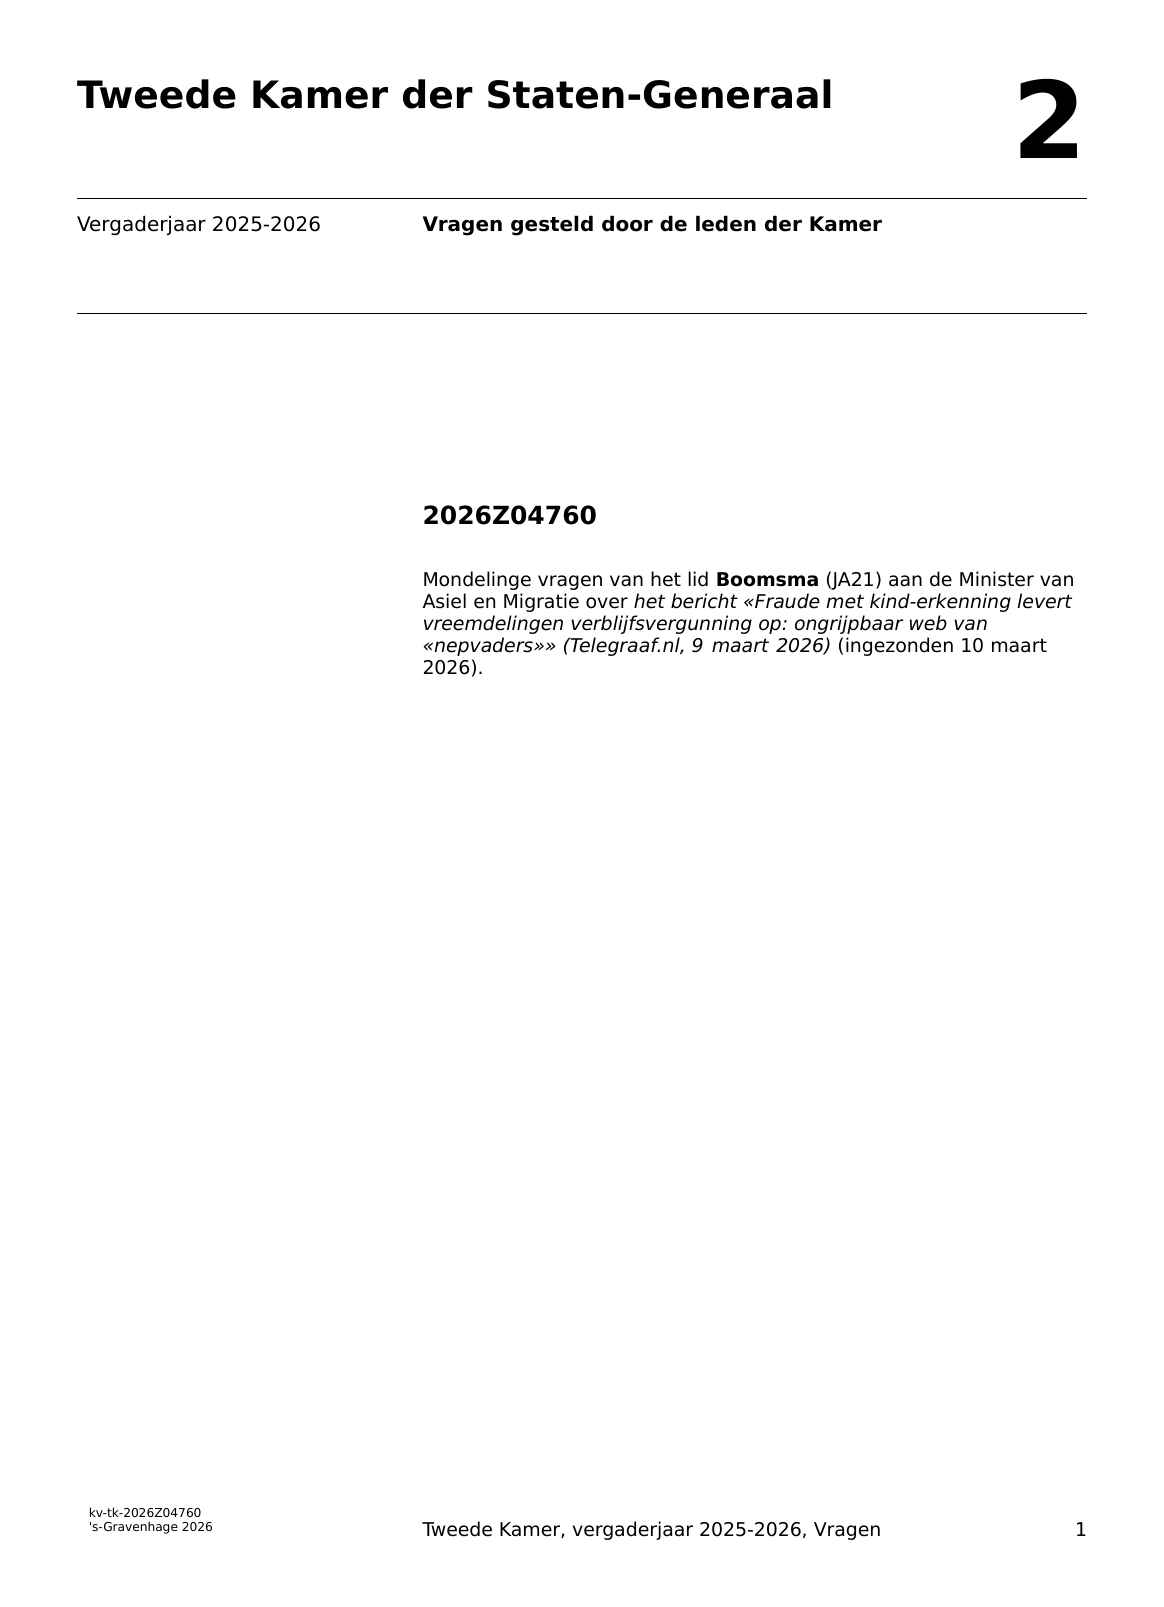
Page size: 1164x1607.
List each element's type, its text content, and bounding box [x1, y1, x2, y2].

table_cell Vragen gesteld door de leden der Kamer [422, 199, 1087, 313]
table_header 2 [886, 59, 1087, 198]
text Mondelinge vragen van het lid Boomsma (JA21) aan de Minister van Asiel en Migratie over het bericht «Fraude met kind-erkenning levert vreemdelingen verblijfsvergunning op: ongrijpbaar web van «nepvaders»» (Telegraaf.nl, 9 maart 2026) (ingezonden 10 maart 2026). [422, 569, 1087, 679]
text 2026Z04760 [422, 501, 1087, 531]
text kv-tk-2026Z04760 [88, 1506, 323, 1520]
text 's-Gravenhage 2026 [88, 1520, 323, 1534]
table_header Tweede Kamer der Staten-Generaal [77, 59, 886, 198]
table_cell Vergaderjaar 2025-2026 [77, 199, 422, 313]
